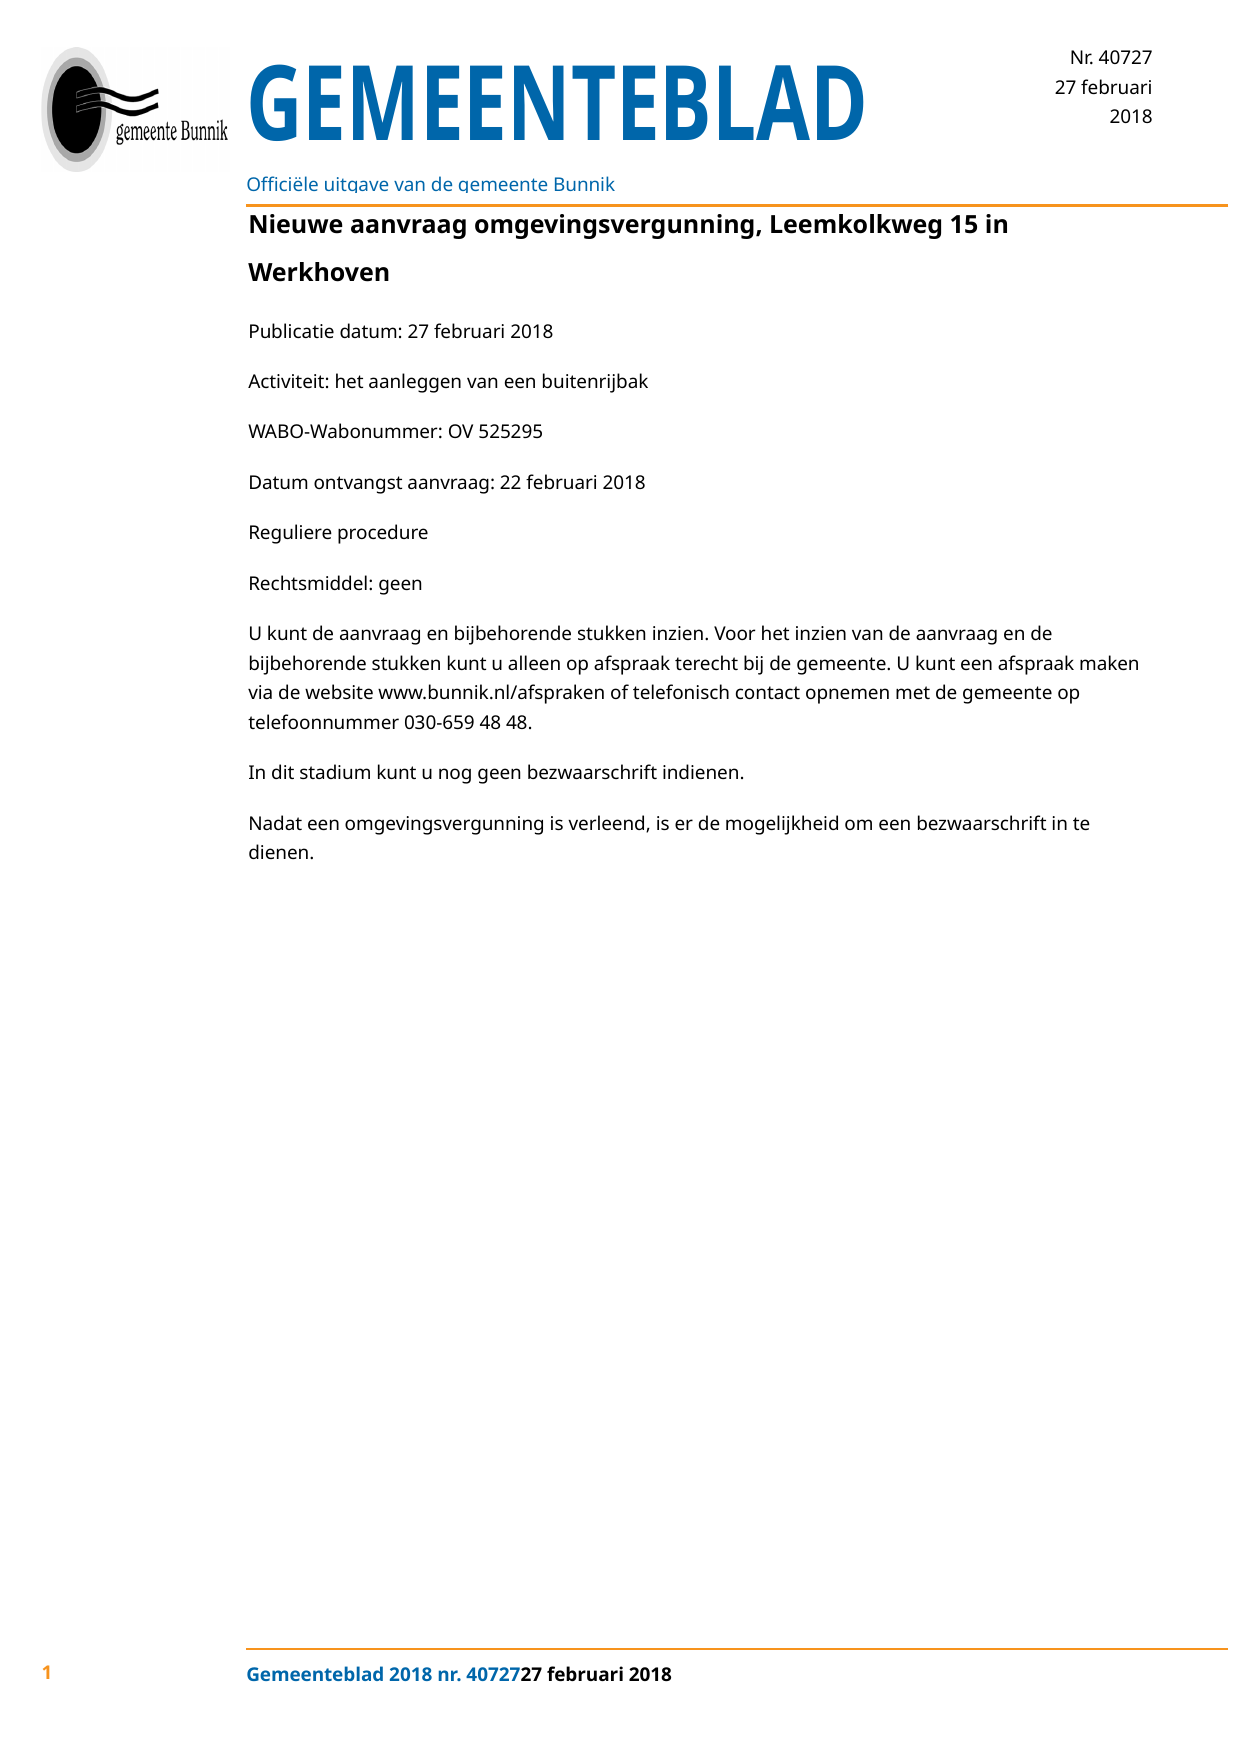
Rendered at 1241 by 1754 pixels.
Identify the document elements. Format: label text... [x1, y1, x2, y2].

text Nadat een omgevingsvergunning is verleend, is er de mogelijkheid om een bezwaarschrift in te dienen. [248, 810, 1152, 865]
text Rechtsmiddel: geen [248, 570, 1152, 596]
text Publicatie datum: 27 februari 2018 [248, 318, 1152, 344]
text Nieuwe aanvraag omgevingsvergunning, Leemkolkweg 15 in Werkhoven [248, 207, 1152, 288]
text Reguliere procedure [248, 519, 1152, 545]
picture [41, 47, 231, 172]
text In dit stadium kunt u nog geen bezwaarschrift indienen. [248, 759, 1152, 785]
text U kunt de aanvraag en bijbehorende stukken inzien. Voor het inzien van de aanvraag en de bijbehorende stukken kunt u alleen op afspraak terecht bij de gemeente. U kunt een afspraak maken via de website www.bunnik.nl/afspraken of telefonisch contact opnemen met de gemeente op telefoonnummer 030-659 48 48. [248, 620, 1152, 735]
text Datum ontvangst aanvraag: 22 februari 2018 [248, 469, 1152, 495]
text Activiteit: het aanleggen van een buitenrijbak [248, 368, 1152, 394]
text WABO-Wabonummer: OV 525295 [248, 419, 1152, 444]
